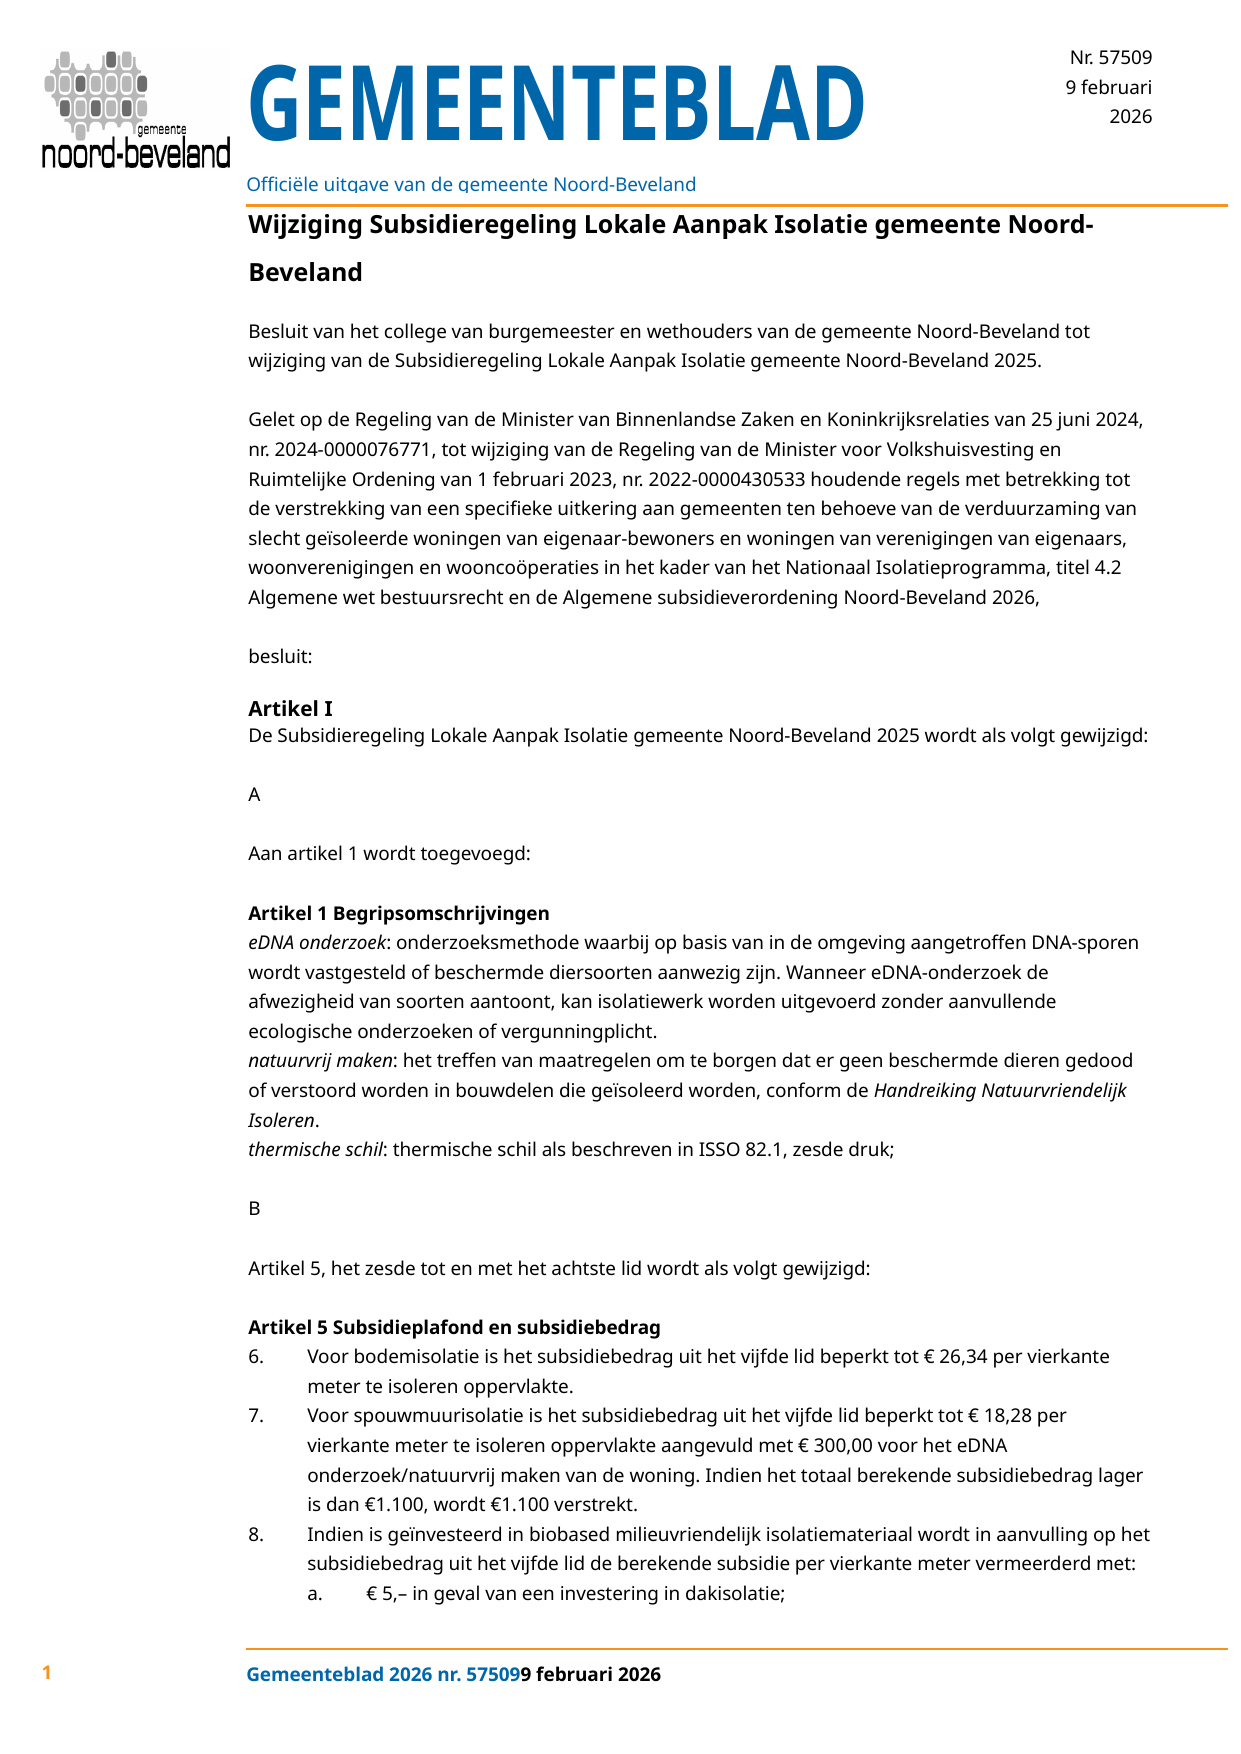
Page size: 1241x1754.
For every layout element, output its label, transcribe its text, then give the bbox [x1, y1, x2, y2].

list € 5,– in geval van een investering in dakisolatie; [307, 1580, 1152, 1606]
text B [248, 1196, 1152, 1221]
list Voor bodemisolatie is het subsidiebedrag uit het vijfde lid beperkt tot € 26,34 per vierkante meter te isoleren oppervlakte. [248, 1343, 1152, 1399]
list Indien is geïnvesteerd in biobased milieuvriendelijk isolatiemateriaal wordt in aanvulling op het subsidiebedrag uit het vijfde lid de berekende subsidie per vierkante meter vermeerderd met: [248, 1521, 1152, 1576]
text Artikel 5 Subsidieplafond en subsidiebedrag [248, 1314, 1152, 1339]
text Artikel 1 Begripsomschrijvingen [248, 900, 1152, 925]
text De Subsidieregeling Lokale Aanpak Isolatie gemeente Noord-Beveland 2025 wordt als volgt gewijzigd: [248, 722, 1152, 748]
text natuurvrij maken: het treffen van maatregelen om te borgen dat er geen beschermde dieren gedood of verstoord worden in bouwdelen die geïsoleerd worden, conform de Handreiking Natuurvriendelijk Isoleren. [248, 1048, 1152, 1132]
text A [248, 781, 1152, 807]
text Wijziging Subsidieregeling Lokale Aanpak Isolatie gemeente Noord-Beveland [248, 207, 1152, 288]
text besluit: [248, 643, 1152, 669]
text Artikel 5, het zesde tot en met het achtste lid wordt als volgt gewijzigd: [248, 1255, 1152, 1280]
text Aan artikel 1 wordt toegevoegd: [248, 841, 1152, 866]
list Voor spouwmuurisolatie is het subsidiebedrag uit het vijfde lid beperkt tot € 18,28 per vierkante meter te isoleren oppervlakte aangevuld met € 300,00 voor het eDNA onderzoek/natuurvrij maken van de woning. Indien het totaal berekende subsidiebedrag lager is dan €1.100, wordt €1.100 verstrekt. [248, 1403, 1152, 1517]
text Besluit van het college van burgemeester en wethouders van de gemeente Noord-Beveland tot wijziging van de Subsidieregeling Lokale Aanpak Isolatie gemeente Noord-Beveland 2025. [248, 318, 1152, 373]
text Gelet op de Regeling van de Minister van Binnenlandse Zaken en Koninkrijksrelaties van 25 juni 2024, nr. 2024-0000076771, tot wijziging van de Regeling van de Minister voor Volkshuisvesting en Ruimtelijke Ordening van 1 februari 2023, nr. 2022-0000430533 houdende regels met betrekking tot de verstrekking van een specifieke uitkering aan gemeenten ten behoeve van de verduurzaming van slecht geïsoleerde woningen van eigenaar-bewoners en woningen van verenigingen van eigenaars, woonverenigingen en wooncoöperaties in het kader van het Nationaal Isolatieprogramma, titel 4.2 Algemene wet bestuursrecht en de Algemene subsidieverordening Noord-Beveland 2026, [248, 407, 1152, 610]
text Artikel I [248, 694, 1152, 722]
picture [41, 47, 231, 172]
text eDNA onderzoek: onderzoeksmethode waarbij op basis van in de omgeving aangetroffen DNA-sporen wordt vastgesteld of beschermde diersoorten aanwezig zijn. Wanneer eDNA-onderzoek de afwezigheid van soorten aantoont, kan isolatiewerk worden uitgevoerd zonder aanvullende ecologische onderzoeken of vergunningplicht. [248, 929, 1152, 1044]
text thermische schil: thermische schil als beschreven in ISSO 82.1, zesde druk; [248, 1136, 1152, 1162]
